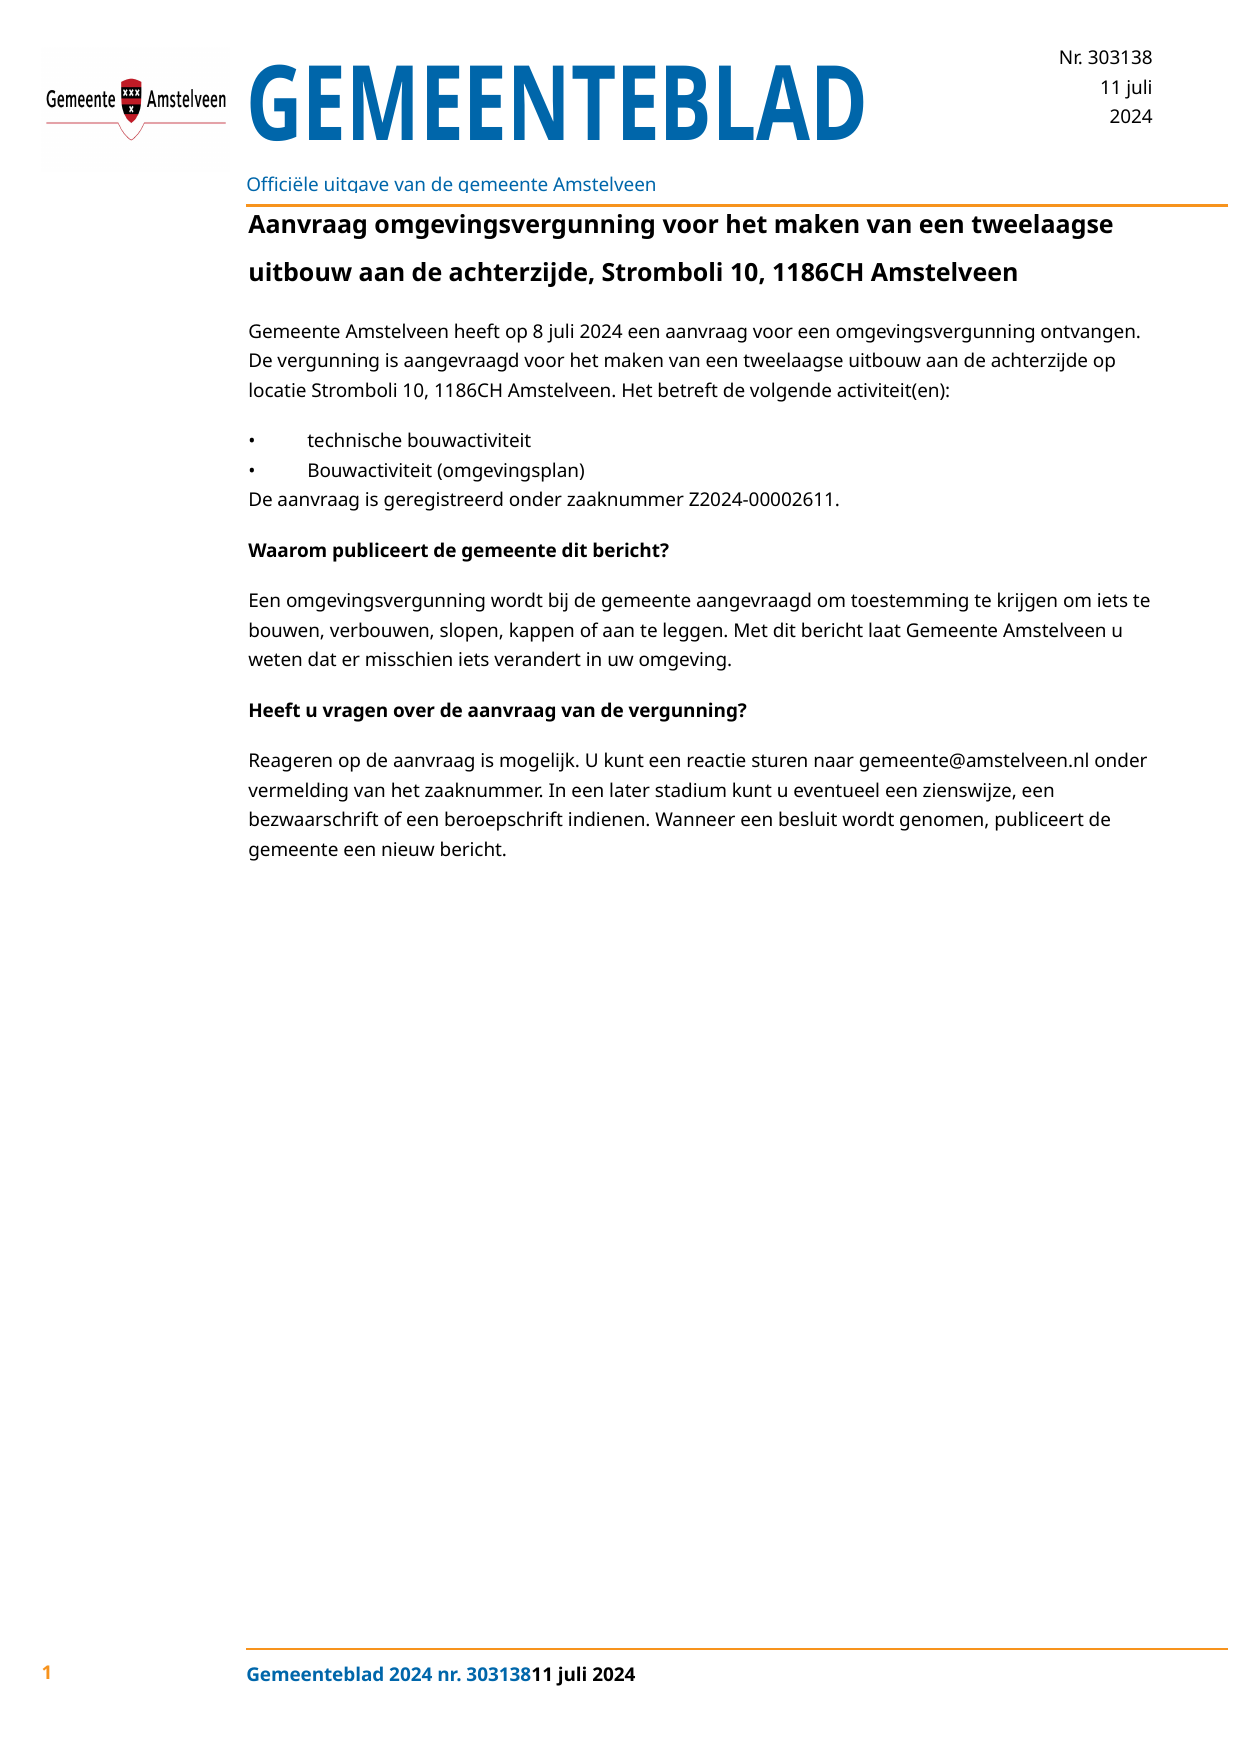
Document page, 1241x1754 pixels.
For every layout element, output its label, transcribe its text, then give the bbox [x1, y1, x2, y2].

text Reageren op de aanvraag is mogelijk. U kunt een reactie sturen naar gemeente@amstelveen.nl onder vermelding van het zaaknummer. In een later stadium kunt u eventueel een zienswijze, een bezwaarschrift of een beroepschrift indienen. Wanneer een besluit wordt genomen, publiceert de gemeente een nieuw bericht. [248, 747, 1152, 862]
text Aanvraag omgevingsvergunning voor het maken van een tweelaagse uitbouw aan de achterzijde, Stromboli 10, 1186CH Amstelveen [248, 207, 1152, 288]
text Een omgevingsvergunning wordt bij de gemeente aangevraagd om toestemming te krijgen om iets te bouwen, verbouwen, slopen, kappen of aan te leggen. Met dit bericht laat Gemeente Amstelveen u weten dat er misschien iets verandert in uw omgeving. [248, 587, 1152, 672]
text Heeft u vragen over de aanvraag van de vergunning? [248, 697, 1152, 723]
text Gemeente Amstelveen heeft op 8 juli 2024 een aanvraag voor een omgevingsvergunning ontvangen. De vergunning is aangevraagd voor het maken van een tweelaagse uitbouw aan de achterzijde op locatie Stromboli 10, 1186CH Amstelveen. Het betreft de volgende activiteit(en): [248, 318, 1152, 403]
text De aanvraag is geregistreerd onder zaaknummer Z2024-00002611. [248, 487, 1152, 512]
list Bouwactiviteit (omgevingsplan) [248, 457, 1152, 483]
list technische bouwactiviteit [248, 427, 1152, 453]
picture [41, 47, 231, 172]
text Waarom publiceert de gemeente dit bericht? [248, 537, 1152, 563]
